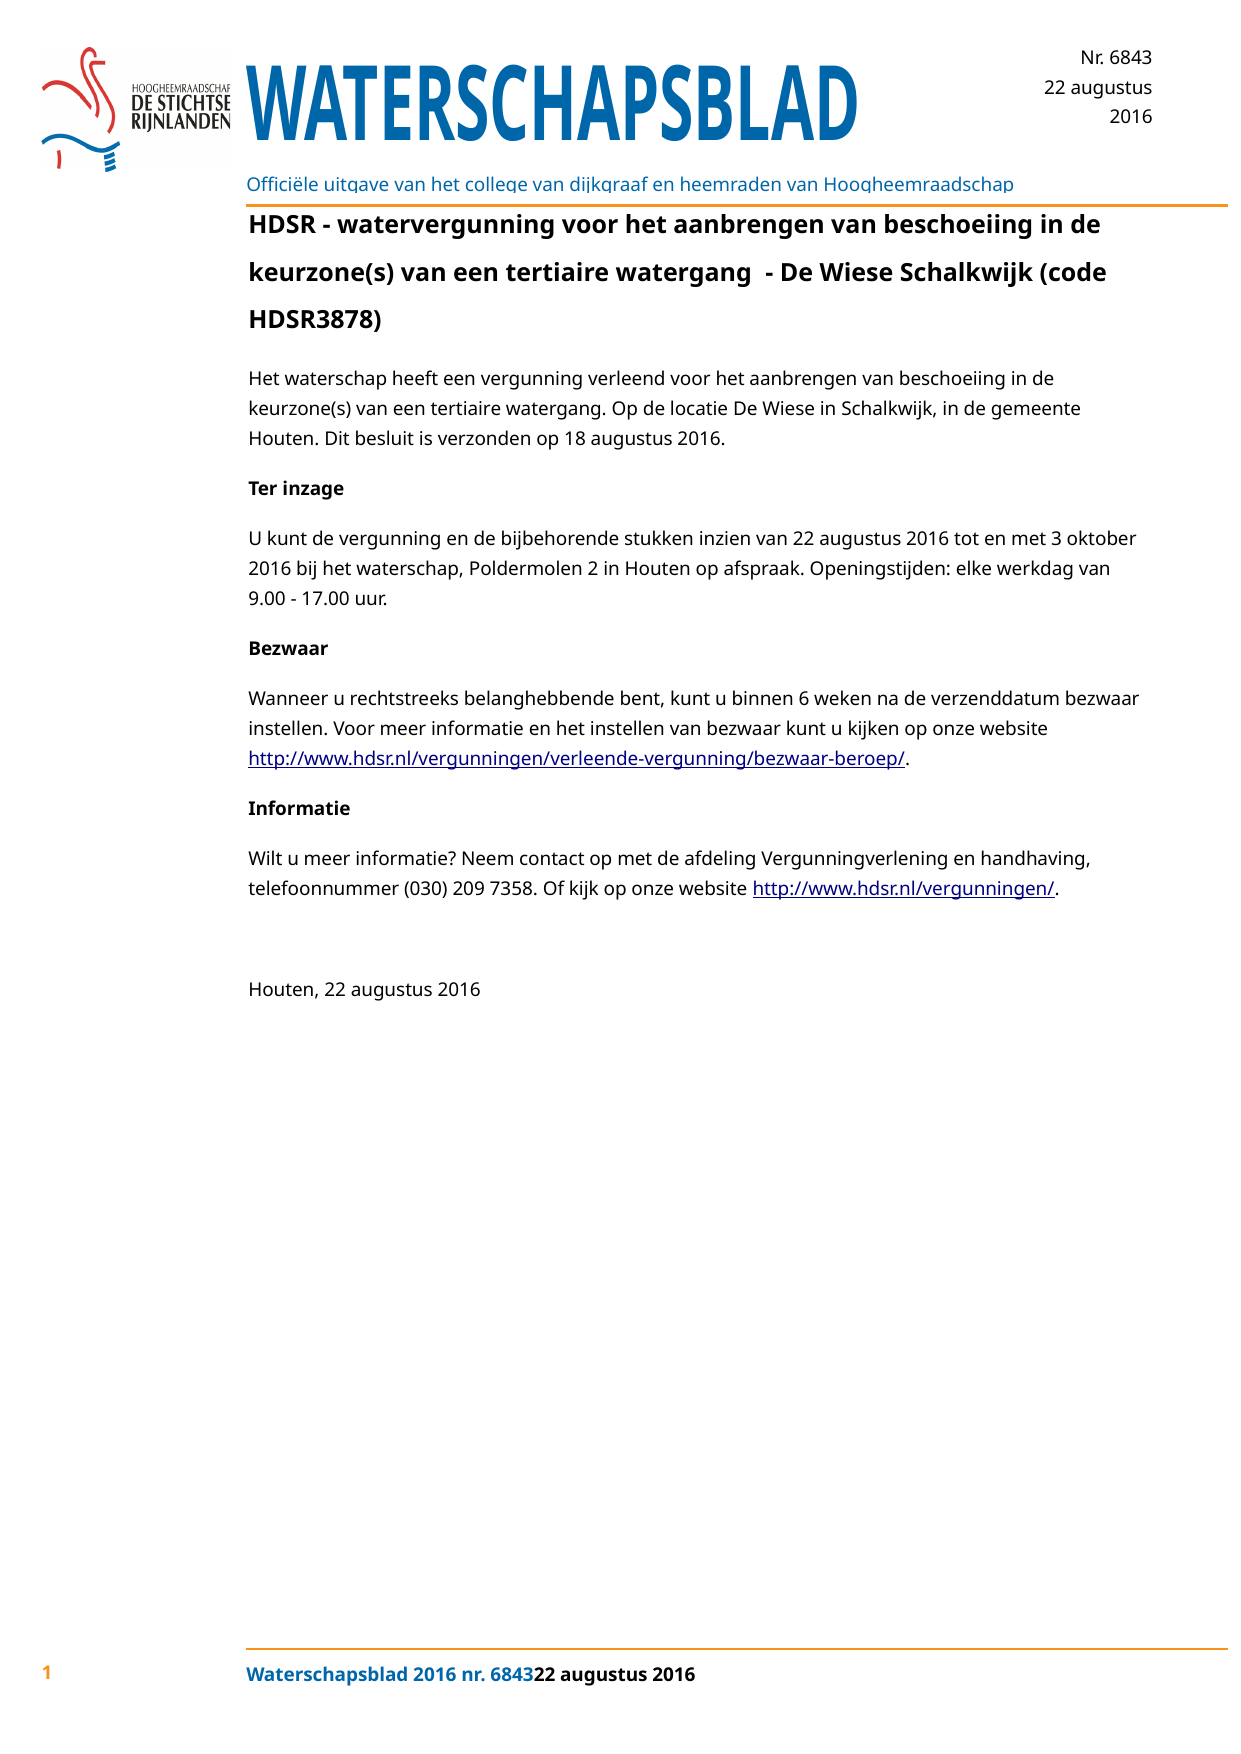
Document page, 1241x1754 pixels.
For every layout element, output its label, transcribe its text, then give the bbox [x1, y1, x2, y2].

text Bezwaar [248, 635, 1152, 661]
text HDSR - watervergunning voor het aanbrengen van beschoeiing in de keurzone(s) van een tertiaire watergang - De Wiese Schalkwijk (code HDSR3878) [248, 207, 1152, 336]
text Wanneer u rechtstreeks belanghebbende bent, kunt u binnen 6 weken na de verzenddatum bezwaar instellen. Voor meer informatie en het instellen van bezwaar kunt u kijken op onze website http://www.hdsr.nl/vergunningen/verleende-vergunning/bezwaar-beroep/. [248, 686, 1152, 770]
text Ter inzage [248, 475, 1152, 501]
text U kunt de vergunning en de bijbehorende stukken inzien van 22 augustus 2016 tot en met 3 oktober 2016 bij het waterschap, Poldermolen 2 in Houten op afspraak. Openingstijden: elke werkdag van 9.00 - 17.00 uur. [248, 526, 1152, 610]
text Wilt u meer informatie? Neem contact op met de afdeling Vergunningverlening en handhaving, telefoonnummer (030) 209 7358. Of kijk op onze website http://www.hdsr.nl/vergunningen/. [248, 846, 1152, 901]
picture [41, 47, 231, 172]
text Informatie [248, 795, 1152, 821]
text Houten, 22 augustus 2016 [248, 976, 1152, 1002]
text Het waterschap heeft een vergunning verleend voor het aanbrengen van beschoeiing in de keurzone(s) van een tertiaire watergang. Op de locatie De Wiese in Schalkwijk, in de gemeente Houten. Dit besluit is verzonden op 18 augustus 2016. [248, 366, 1152, 450]
